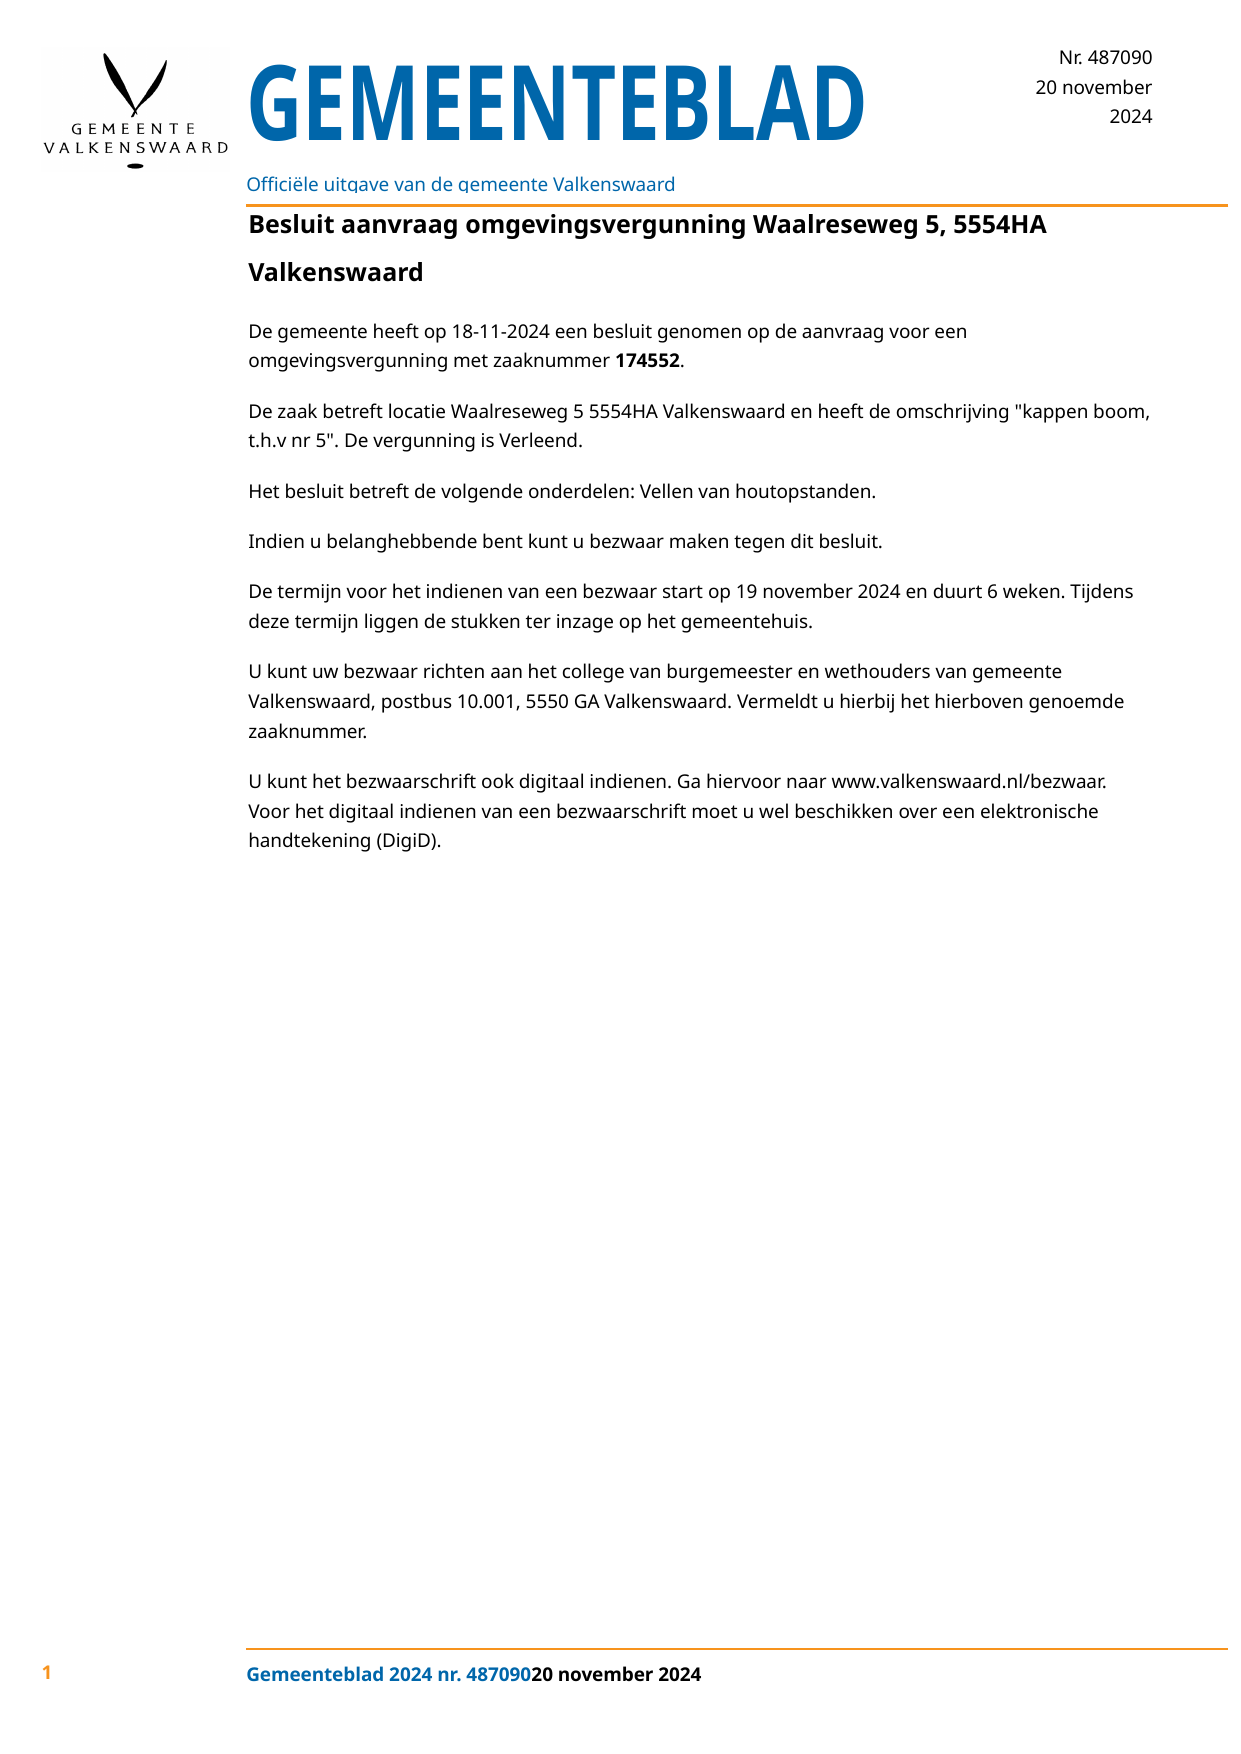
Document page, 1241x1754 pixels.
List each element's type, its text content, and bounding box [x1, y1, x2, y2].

text De gemeente heeft op 18-11-2024 een besluit genomen op de aanvraag voor een omgevingsvergunning met zaaknummer 174552. [248, 318, 1152, 373]
text De zaak betreft locatie Waalreseweg 5 5554HA Valkenswaard en heeft de omschrijving "kappen boom, t.h.v nr 5". De vergunning is Verleend. [248, 398, 1152, 453]
text Indien u belanghebbende bent kunt u bezwaar maken tegen dit besluit. [248, 528, 1152, 554]
text De termijn voor het indienen van een bezwaar start op 19 november 2024 en duurt 6 weken. Tijdens deze termijn liggen de stukken ter inzage op het gemeentehuis. [248, 579, 1152, 634]
text Het besluit betreft de volgende onderdelen: Vellen van houtopstanden. [248, 478, 1152, 504]
text Besluit aanvraag omgevingsvergunning Waalreseweg 5, 5554HA Valkenswaard [248, 207, 1152, 288]
picture [41, 47, 231, 172]
text U kunt het bezwaarschrift ook digitaal indienen. Ga hiervoor naar www.valkenswaard.nl/bezwaar. Voor het digitaal indienen van een bezwaarschrift moet u wel beschikken over een elektronische handtekening (DigiD). [248, 768, 1152, 853]
text U kunt uw bezwaar richten aan het college van burgemeester en wethouders van gemeente Valkenswaard, postbus 10.001, 5550 GA Valkenswaard. Vermeldt u hierbij het hierboven genoemde zaaknummer. [248, 659, 1152, 744]
